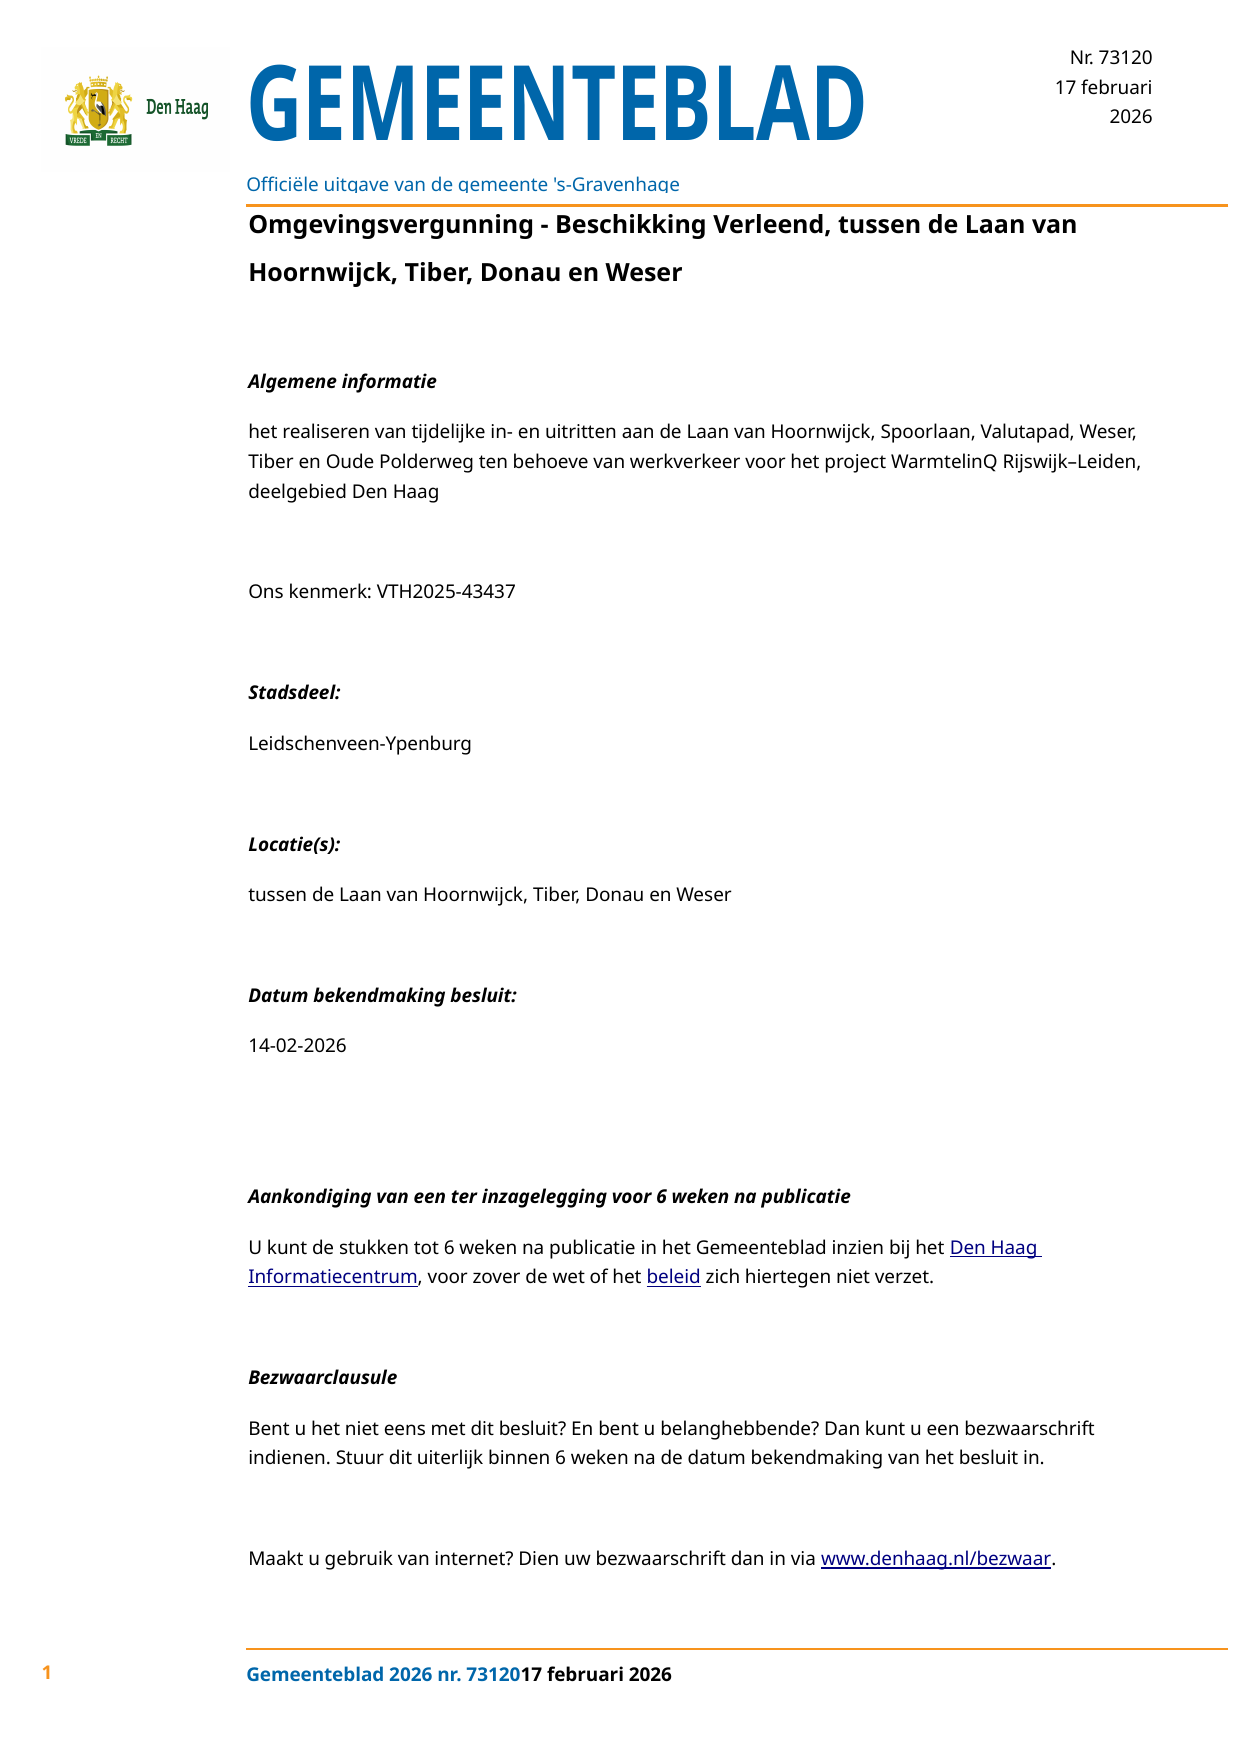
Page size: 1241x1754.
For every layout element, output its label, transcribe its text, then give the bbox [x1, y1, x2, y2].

text Algemene informatie [248, 368, 1152, 394]
text Stadsdeel: [248, 679, 1152, 705]
text het realiseren van tijdelijke in- en uitritten aan de Laan van Hoornwijck, Spoorlaan, Valutapad, Weser, Tiber en Oude Polderweg ten behoeve van werkverkeer voor het project WarmtelinQ Rijswijk–Leiden, deelgebied Den Haag [248, 419, 1152, 504]
text Aankondiging van een ter inzagelegging voor 6 weken na publicatie [248, 1184, 1152, 1209]
text U kunt de stukken tot 6 weken na publicatie in het Gemeenteblad inzien bij het Den Haag Informatiecentrum, voor zover de wet of het beleid zich hiertegen niet verzet. [248, 1234, 1152, 1289]
text Locatie(s): [248, 831, 1152, 857]
text Omgevingsvergunning - Beschikking Verleend, tussen de Laan van Hoornwijck, Tiber, Donau en Weser [248, 207, 1152, 288]
text Leidschenveen-Ypenburg [248, 730, 1152, 756]
text 14-02-2026 [248, 1032, 1152, 1058]
text Bezwaarclausule [248, 1364, 1152, 1390]
text Maakt u gebruik van internet? Dien uw bezwaarschrift dan in via www.denhaag.nl/bezwaar. [248, 1545, 1152, 1571]
text tussen de Laan van Hoornwijck, Tiber, Donau en Weser [248, 881, 1152, 907]
picture [41, 47, 231, 172]
text Bent u het niet eens met dit besluit? En bent u belanghebbende? Dan kunt u een bezwaarschrift indienen. Stuur dit uiterlijk binnen 6 weken na de datum bekendmaking van het besluit in. [248, 1415, 1152, 1470]
text Datum bekendmaking besluit: [248, 982, 1152, 1008]
text Ons kenmerk: VTH2025-43437 [248, 579, 1152, 604]
